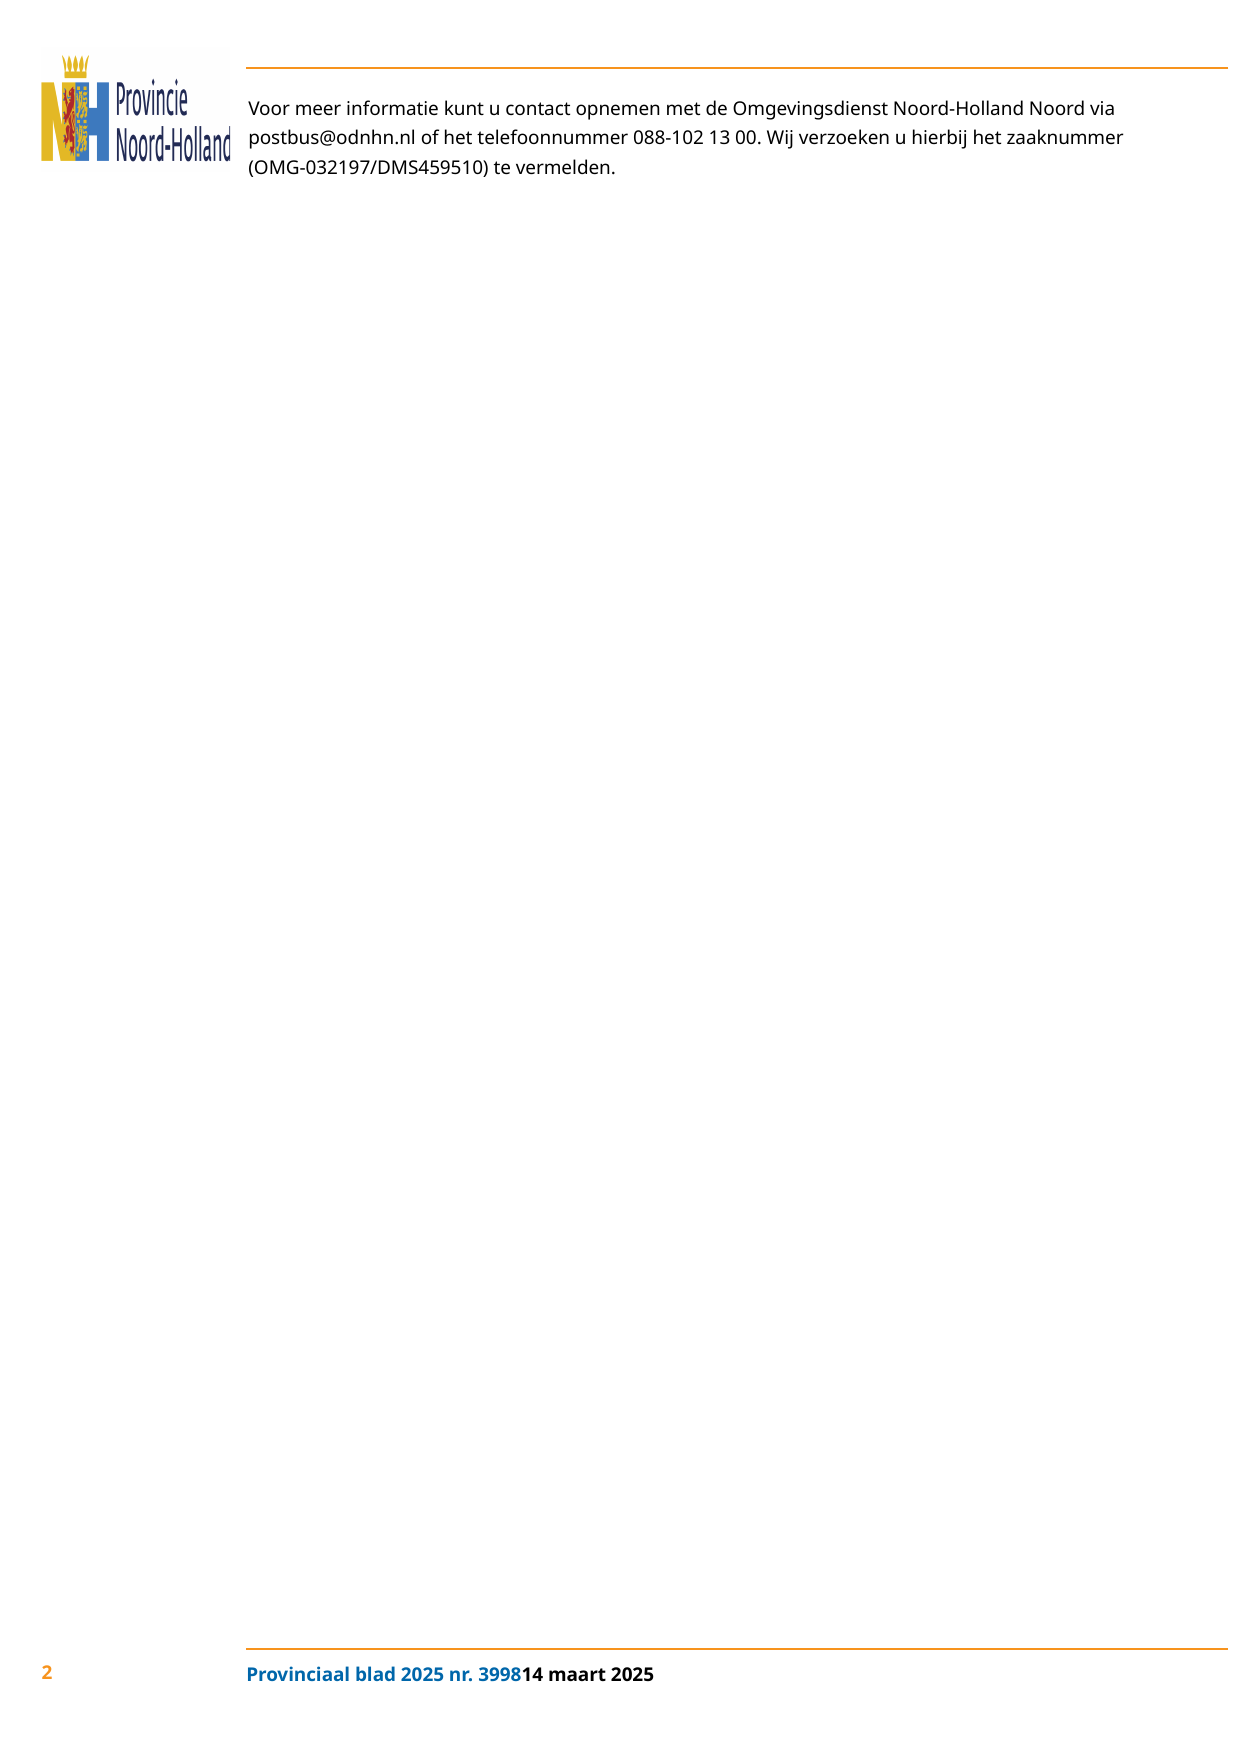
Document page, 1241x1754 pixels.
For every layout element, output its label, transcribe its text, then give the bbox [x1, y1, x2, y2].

text Voor meer informatie kunt u contact opnemen met de Omgevingsdienst Noord-Holland Noord via postbus@odnhn.nl of het telefoonnummer 088-102 13 00. Wij verzoeken u hierbij het zaaknummer (OMG-032197/DMS459510) te vermelden. [248, 95, 1152, 180]
picture [41, 47, 231, 172]
